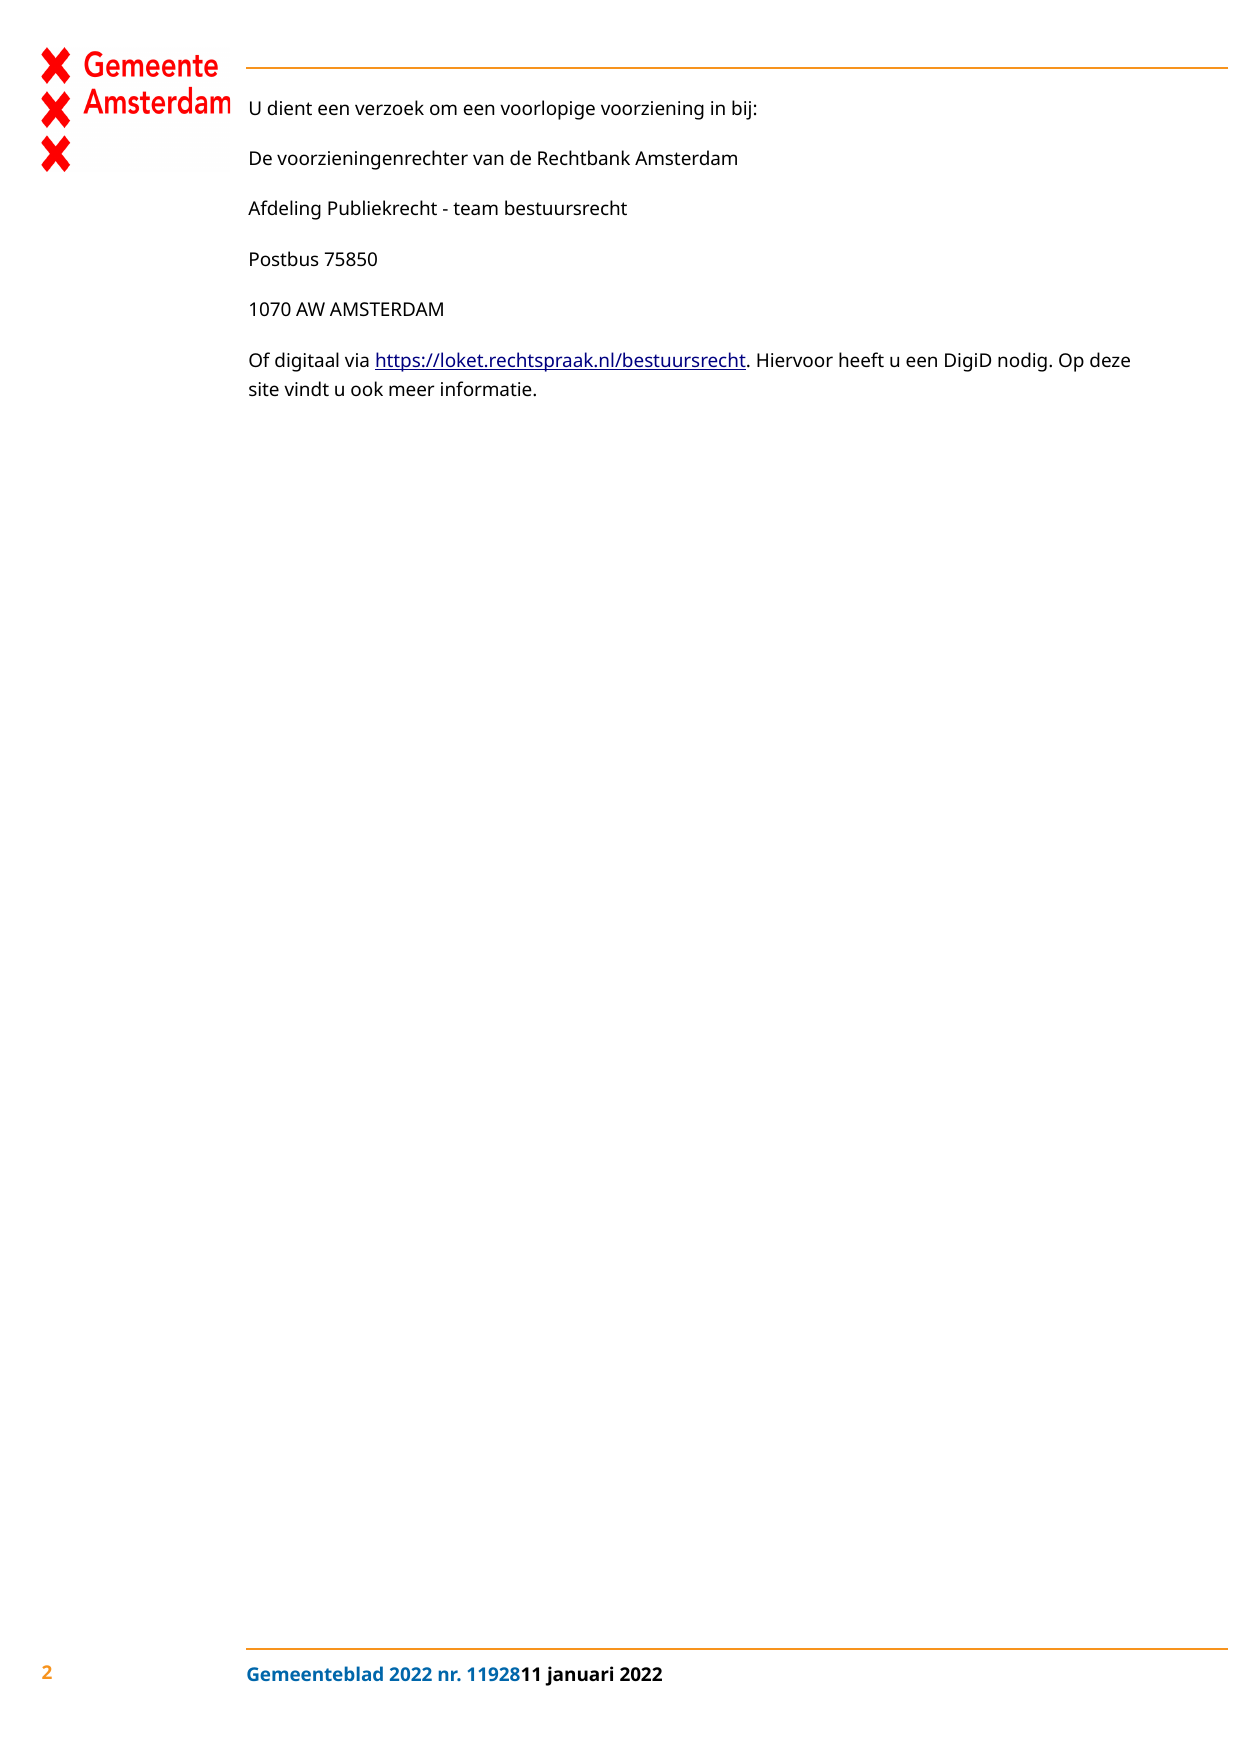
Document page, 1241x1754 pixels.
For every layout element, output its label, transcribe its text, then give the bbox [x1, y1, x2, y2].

picture [41, 47, 231, 172]
text Afdeling Publiekrecht - team bestuursrecht [248, 196, 1152, 221]
text Postbus 75850 [248, 246, 1152, 272]
text 1070 AW AMSTERDAM [248, 296, 1152, 322]
text U dient een verzoek om een voorlopige voorziening in bij: [248, 95, 1152, 121]
text De voorzieningenrechter van de Rechtbank Amsterdam [248, 145, 1152, 171]
text Of digitaal via https://loket.rechtspraak.nl/bestuursrecht. Hiervoor heeft u een DigiD nodig. Op deze site vindt u ook meer informatie. [248, 347, 1152, 402]
